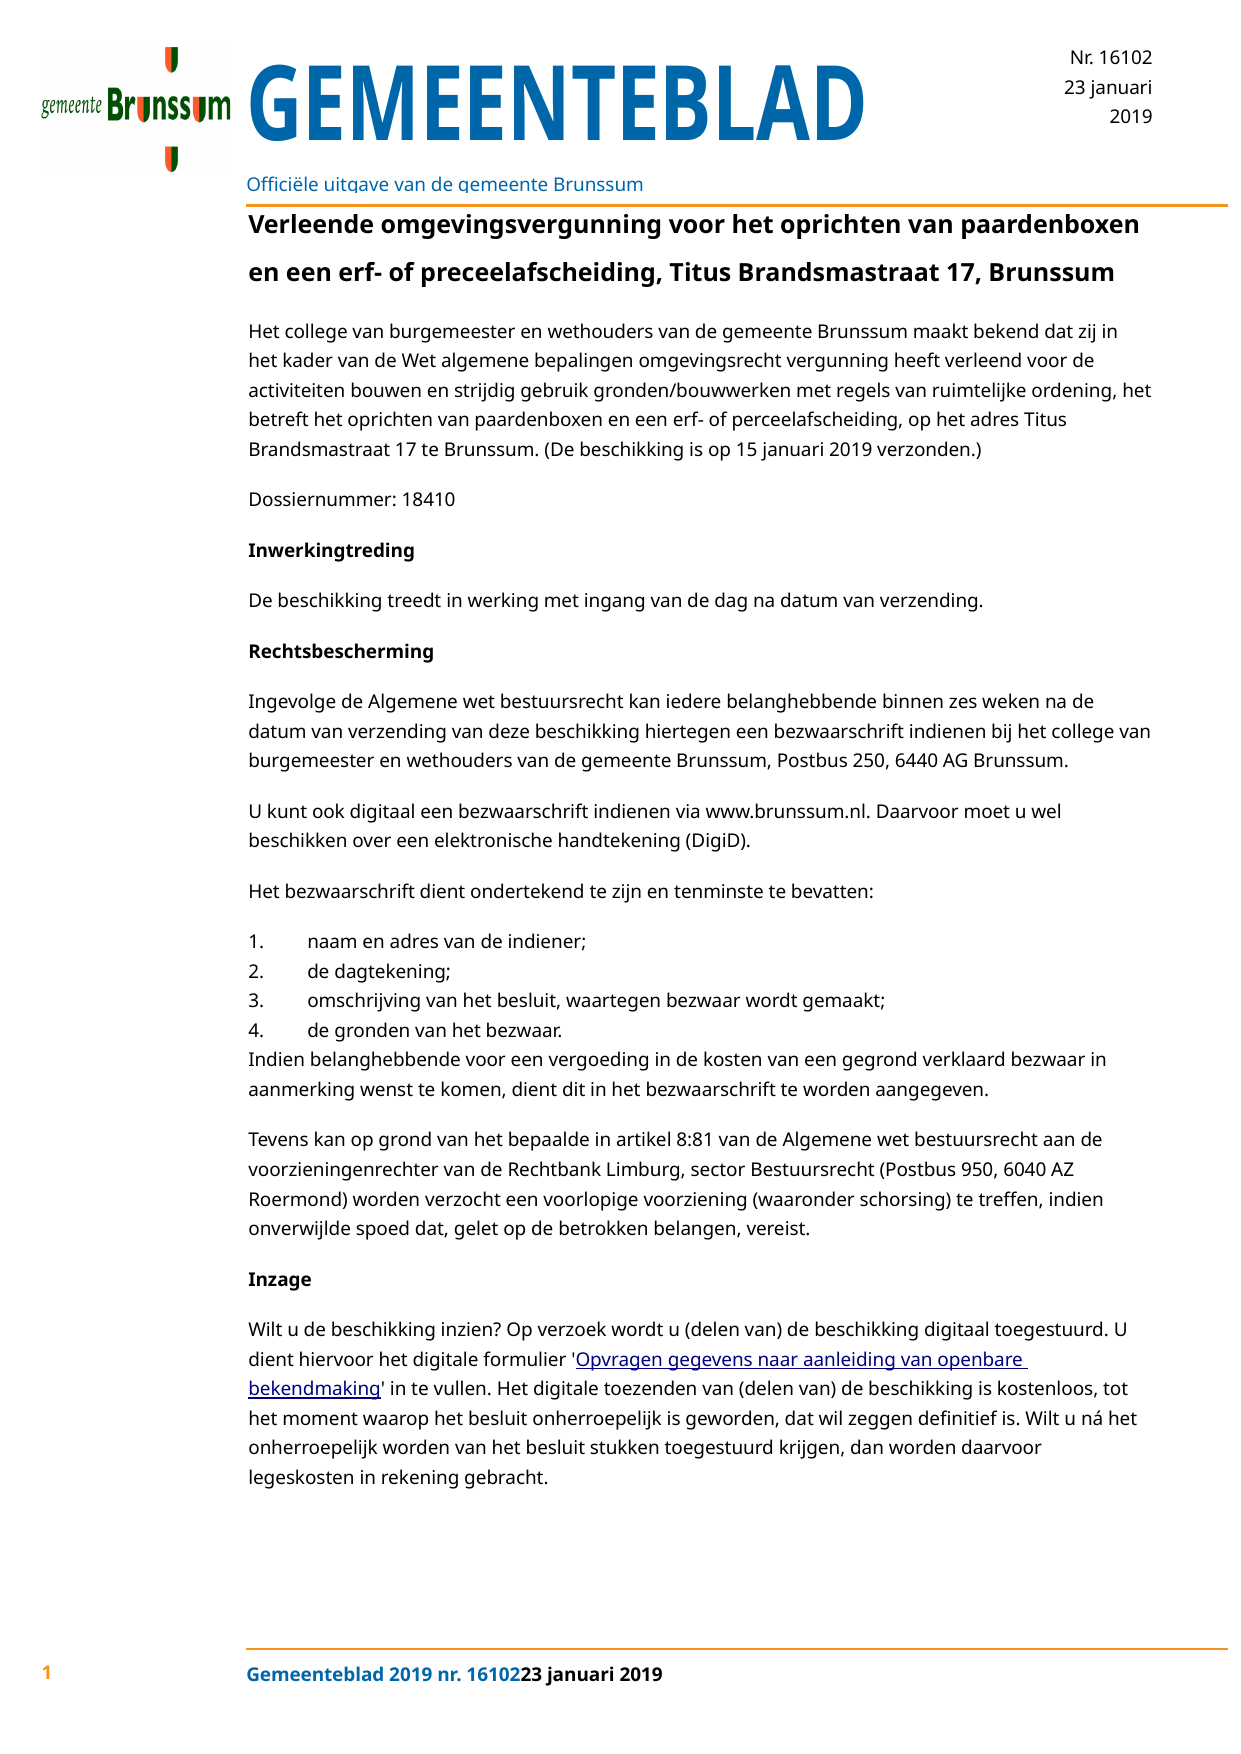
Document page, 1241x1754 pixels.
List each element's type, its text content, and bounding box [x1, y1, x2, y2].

text Dossiernummer: 18410 [248, 487, 1152, 512]
text Inzage [248, 1266, 1152, 1292]
text Wilt u de beschikking inzien? Op verzoek wordt u (delen van) de beschikking digitaal toegestuurd. U dient hiervoor het digitale formulier 'Opvragen gegevens naar aanleiding van openbare bekendmaking' in te vullen. Het digitale toezenden van (delen van) de beschikking is kostenloos, tot het moment waarop het besluit onherroepelijk is geworden, dat wil zeggen definitief is. Wilt u ná het onherroepelijk worden van het besluit stukken toegestuurd krijgen, dan worden daarvoor legeskosten in rekening gebracht. [248, 1316, 1152, 1490]
text Indien belanghebbende voor een vergoeding in de kosten van een gegrond verklaard bezwaar in aanmerking wenst te komen, dient dit in het bezwaarschrift te worden aangegeven. [248, 1047, 1152, 1102]
text Inwerkingtreding [248, 537, 1152, 563]
text Het college van burgemeester en wethouders van de gemeente Brunssum maakt bekend dat zij in het kader van de Wet algemene bepalingen omgevingsrecht vergunning heeft verleend voor de activiteiten bouwen en strijdig gebruik gronden/bouwwerken met regels van ruimtelijke ordening, het betreft het oprichten van paardenboxen en een erf- of perceelafscheiding, op het adres Titus Brandsmastraat 17 te Brunssum. (De beschikking is op 15 januari 2019 verzonden.) [248, 318, 1152, 462]
list omschrijving van het besluit, waartegen bezwaar wordt gemaakt; [248, 987, 1152, 1013]
picture [41, 47, 231, 172]
list de gronden van het bezwaar. [248, 1017, 1152, 1043]
text U kunt ook digitaal een bezwaarschrift indienen via www.brunssum.nl. Daarvoor moet u wel beschikken over een elektronische handtekening (DigiD). [248, 798, 1152, 853]
text Ingevolge de Algemene wet bestuursrecht kan iedere belanghebbende binnen zes weken na de datum van verzending van deze beschikking hiertegen een bezwaarschrift indienen bij het college van burgemeester en wethouders van de gemeente Brunssum, Postbus 250, 6440 AG Brunssum. [248, 688, 1152, 773]
text Verleende omgevingsvergunning voor het oprichten van paardenboxen en een erf- of preceelafscheiding, Titus Brandsmastraat 17, Brunssum [248, 207, 1152, 288]
list de dagtekening; [248, 958, 1152, 984]
text Het bezwaarschrift dient ondertekend te zijn en tenminste te bevatten: [248, 878, 1152, 904]
text Tevens kan op grond van het bepaalde in artikel 8:81 van de Algemene wet bestuursrecht aan de voorzieningenrechter van de Rechtbank Limburg, sector Bestuursrecht (Postbus 950, 6040 AZ Roermond) worden verzocht een voorlopige voorziening (waaronder schorsing) te treffen, indien onverwijlde spoed dat, gelet op de betrokken belangen, vereist. [248, 1127, 1152, 1241]
text Rechtsbescherming [248, 638, 1152, 664]
text De beschikking treedt in werking met ingang van de dag na datum van verzending. [248, 587, 1152, 613]
list naam en adres van de indiener; [248, 928, 1152, 954]
